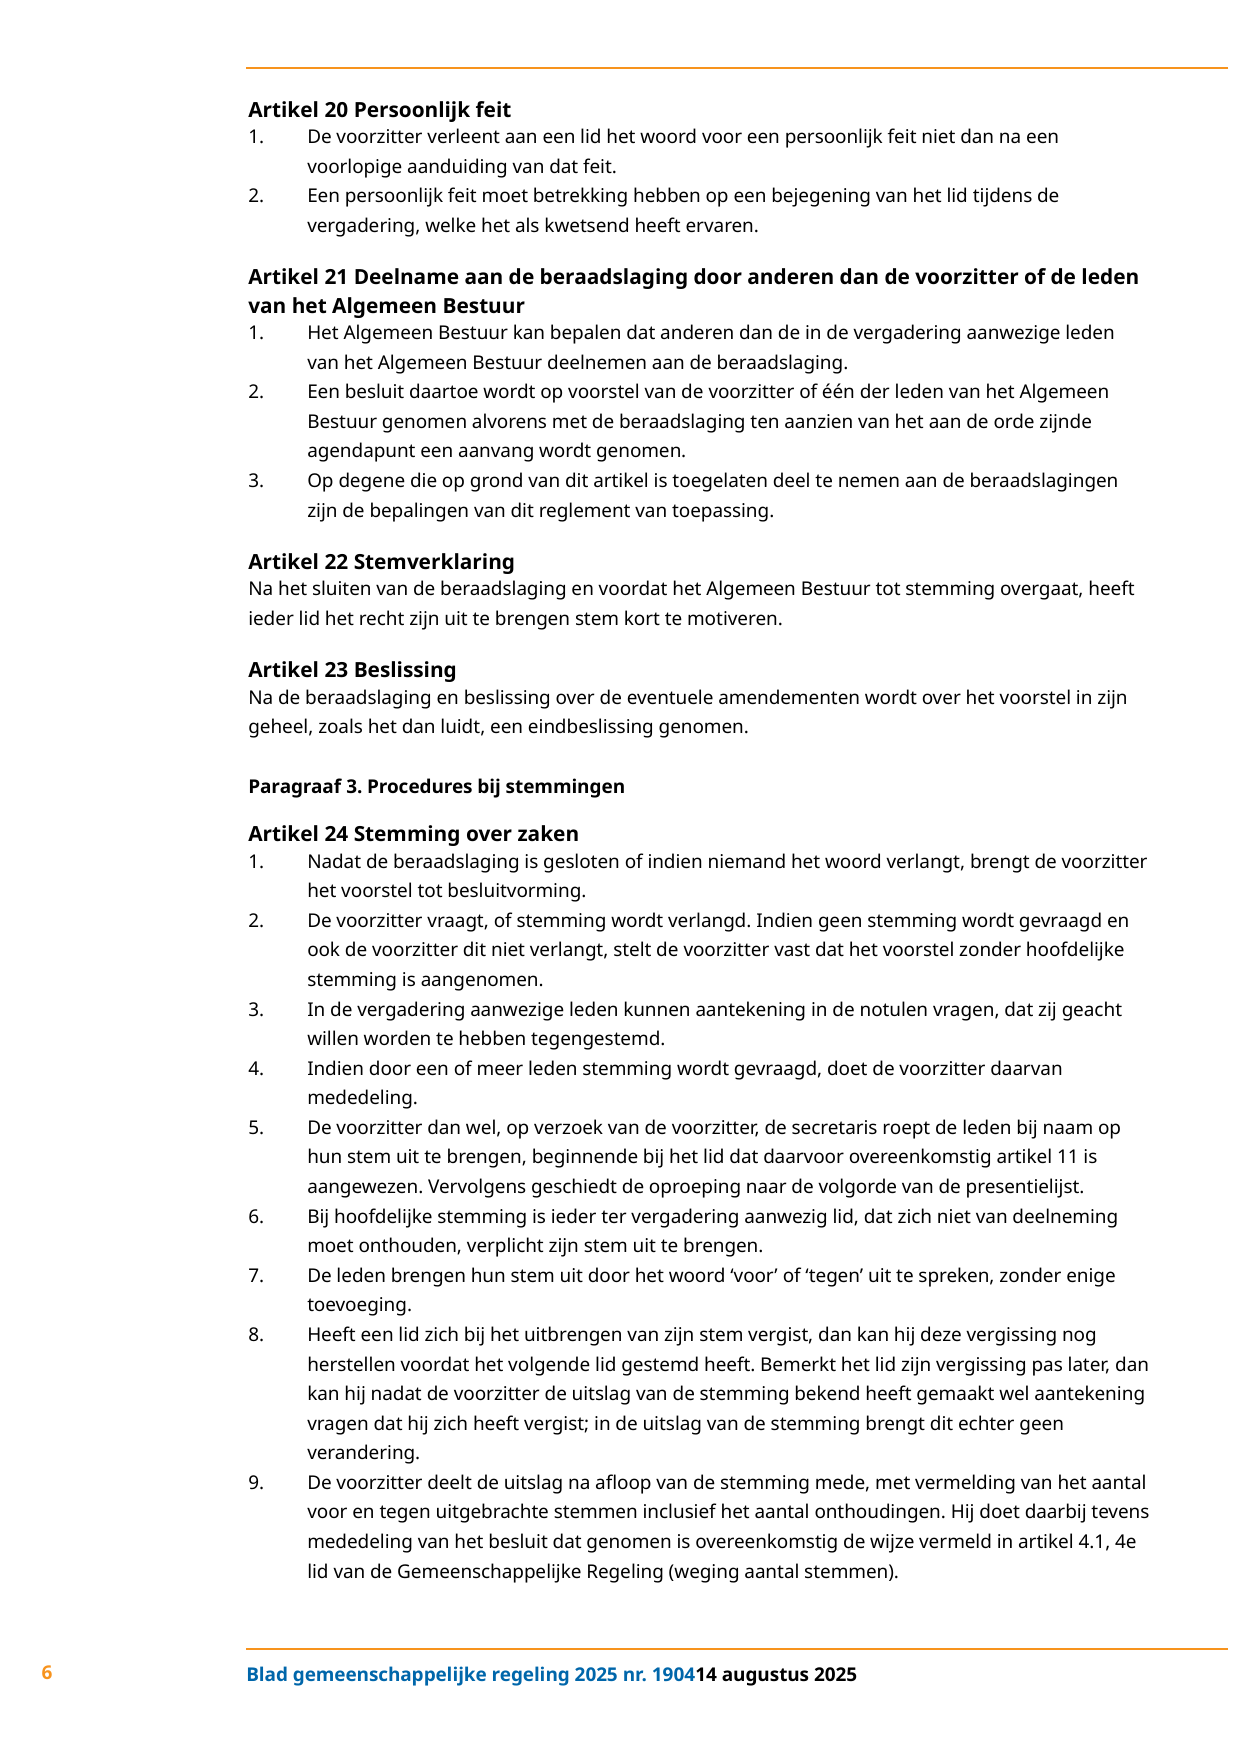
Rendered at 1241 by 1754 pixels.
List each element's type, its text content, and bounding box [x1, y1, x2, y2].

list De voorzitter deelt de uitslag na afloop van de stemming mede, met vermelding van het aantal voor en tegen uitgebrachte stemmen inclusief het aantal onthoudingen. Hij doet daarbij tevens mededeling van het besluit dat genomen is overeenkomstig de wijze vermeld in artikel 4.1, 4e lid van de Gemeenschappelijke Regeling (weging aantal stemmen). [248, 1469, 1152, 1583]
text Paragraaf 3. Procedures bij stemmingen [248, 773, 1152, 798]
list In de vergadering aanwezige leden kunnen aantekening in de notulen vragen, dat zij geacht willen worden te hebben tegengestemd. [248, 996, 1152, 1051]
list Op degene die op grond van dit artikel is toegelaten deel te nemen aan de beraadslagingen zijn de bepalingen van dit reglement van toepassing. [248, 467, 1152, 522]
text Artikel 20 Persoonlijk feit [248, 95, 1152, 123]
list De voorzitter verleent aan een lid het woord voor een persoonlijk feit niet dan na een voorlopige aanduiding van dat feit. [248, 123, 1152, 178]
list Bij hoofdelijke stemming is ieder ter vergadering aanwezig lid, dat zich niet van deelneming moet onthouden, verplicht zijn stem uit te brengen. [248, 1203, 1152, 1258]
list De leden brengen hun stem uit door het woord ‘voor’ of ‘tegen’ uit te spreken, zonder enige toevoeging. [248, 1262, 1152, 1317]
list Indien door een of meer leden stemming wordt gevraagd, doet de voorzitter daarvan mededeling. [248, 1055, 1152, 1110]
text Artikel 22 Stemverklaring [248, 547, 1152, 576]
text Na de beraadslaging en beslissing over de eventuele amendementen wordt over het voorstel in zijn geheel, zoals het dan luidt, een eindbeslissing genomen. [248, 684, 1152, 739]
text Artikel 21 Deelname aan de beraadslaging door anderen dan de voorzitter of de leden van het Algemeen Bestuur [248, 262, 1152, 319]
list De voorzitter vraagt, of stemming wordt verlangd. Indien geen stemming wordt gevraagd en ook de voorzitter dit niet verlangt, stelt de voorzitter vast dat het voorstel zonder hoofdelijke stemming is aangenomen. [248, 907, 1152, 992]
picture [41, 47, 231, 172]
list Een persoonlijk feit moet betrekking hebben op een bejegening van het lid tijdens de vergadering, welke het als kwetsend heeft ervaren. [248, 182, 1152, 238]
text Artikel 23 Beslissing [248, 656, 1152, 684]
list Heeft een lid zich bij het uitbrengen van zijn stem vergist, dan kan hij deze vergissing nog herstellen voordat het volgende lid gestemd heeft. Bemerkt het lid zijn vergissing pas later, dan kan hij nadat de voorzitter de uitslag van de stemming bekend heeft gemaakt wel aantekening vragen dat hij zich heeft vergist; in de uitslag van de stemming brengt dit echter geen verandering. [248, 1321, 1152, 1465]
list Nadat de beraadslaging is gesloten of indien niemand het woord verlangt, brengt de voorzitter het voorstel tot besluitvorming. [248, 848, 1152, 903]
list De voorzitter dan wel, op verzoek van de voorzitter, de secretaris roept de leden bij naam op hun stem uit te brengen, beginnende bij het lid dat daarvoor overeenkomstig artikel 11 is aangewezen. Vervolgens geschiedt de oproeping naar de volgorde van de presentielijst. [248, 1114, 1152, 1199]
list Het Algemeen Bestuur kan bepalen dat anderen dan de in de vergadering aanwezige leden van het Algemeen Bestuur deelnemen aan de beraadslaging. [248, 319, 1152, 374]
text Na het sluiten van de beraadslaging en voordat het Algemeen Bestuur tot stemming overgaat, heeft ieder lid het recht zijn uit te brengen stem kort te motiveren. [248, 576, 1152, 631]
list Een besluit daartoe wordt op voorstel van de voorzitter of één der leden van het Algemeen Bestuur genomen alvorens met de beraadslaging ten aanzien van het aan de orde zijnde agendapunt een aanvang wordt genomen. [248, 378, 1152, 463]
text Artikel 24 Stemming over zaken [248, 819, 1152, 848]
